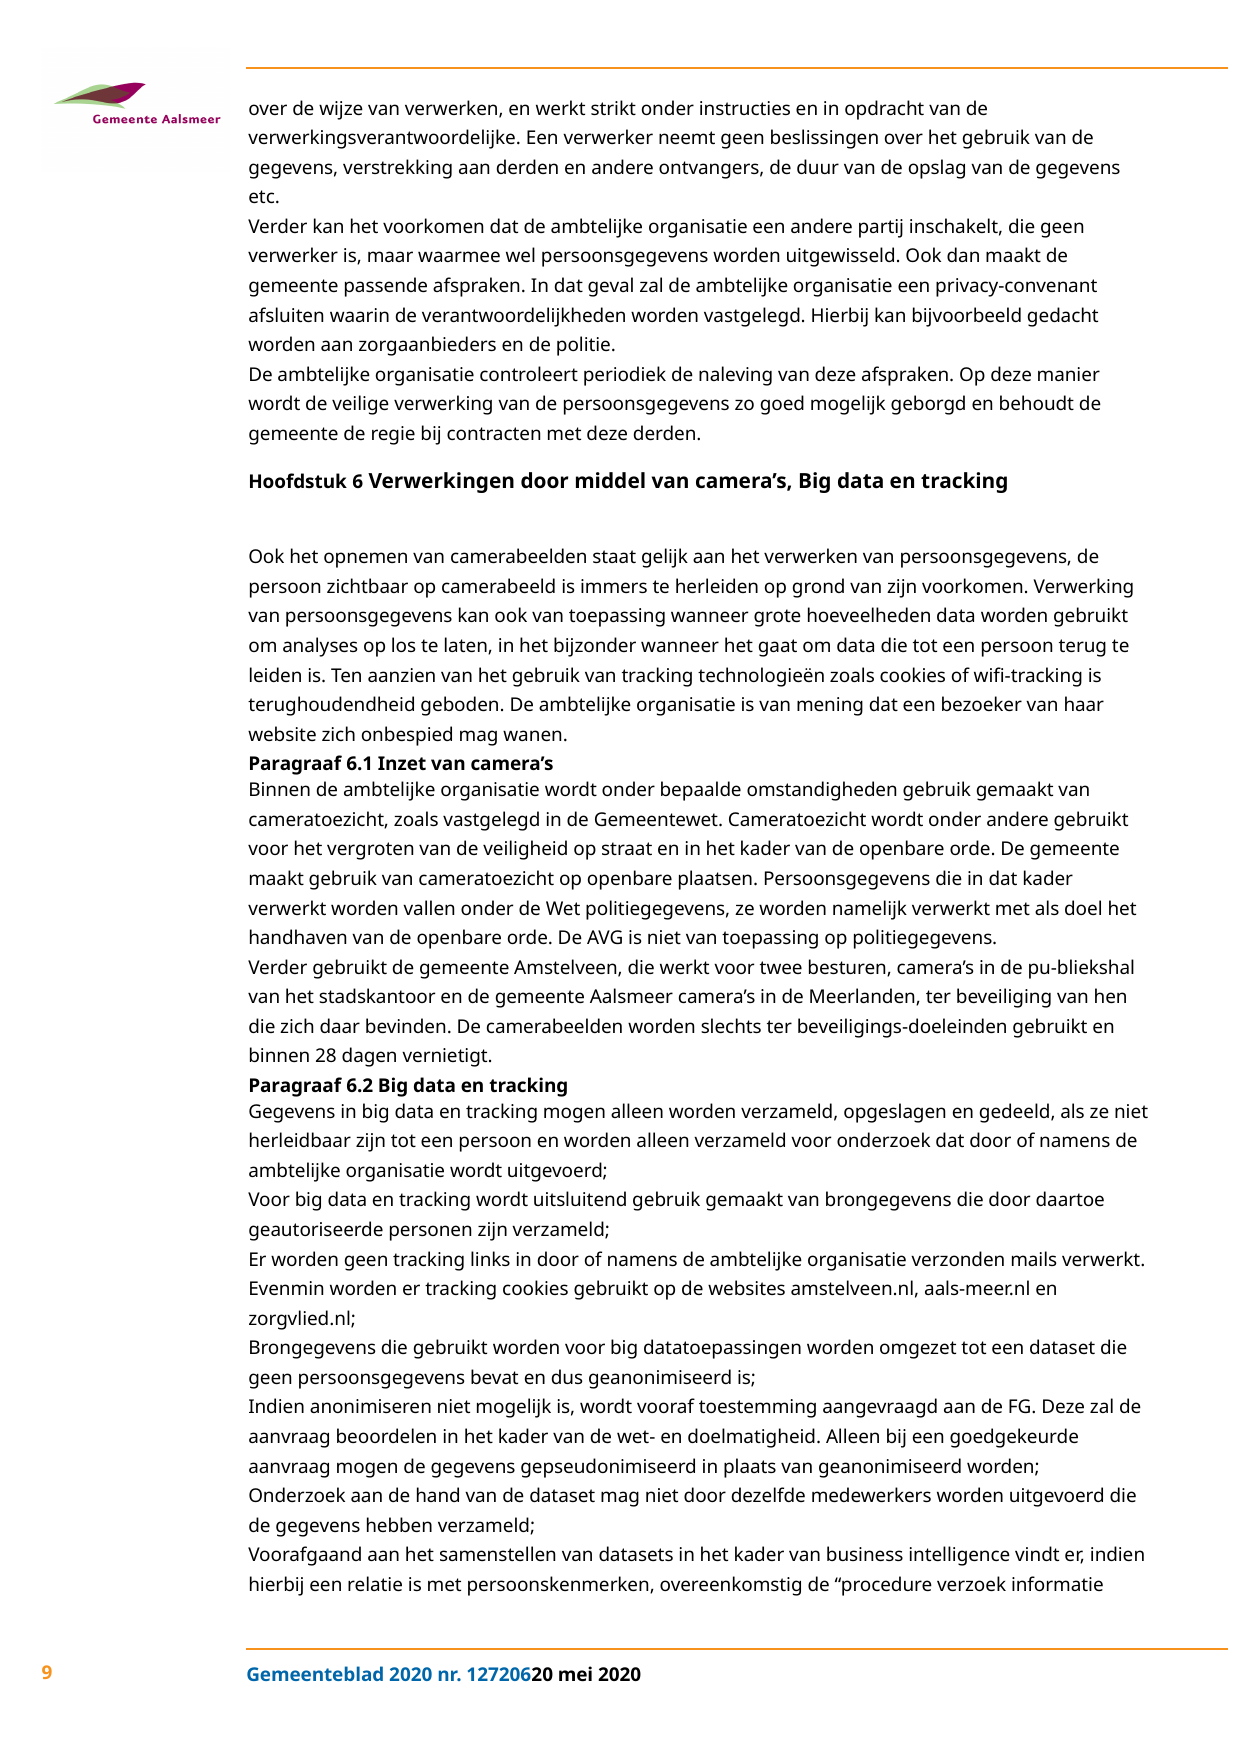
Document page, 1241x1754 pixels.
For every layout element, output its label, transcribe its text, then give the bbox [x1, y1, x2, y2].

text Binnen de ambtelijke organisatie wordt onder bepaalde omstandigheden gebruik gemaakt van cameratoezicht, zoals vastgelegd in de Gemeentewet. Cameratoezicht wordt onder andere gebruikt voor het vergroten van de veiligheid op straat en in het kader van de openbare orde. De gemeente maakt gebruik van cameratoezicht op openbare plaatsen. Persoonsgegevens die in dat kader verwerkt worden vallen onder de Wet politiegegevens, ze worden namelijk verwerkt met als doel het handhaven van de openbare orde. De AVG is niet van toepassing op politiegegevens. [248, 776, 1152, 950]
text Voor big data en tracking wordt uitsluitend gebruik gemaakt van brongegevens die door daartoe geautoriseerde personen zijn verzameld; [248, 1187, 1152, 1242]
text over de wijze van verwerken, en werkt strikt onder instructies en in opdracht van de verwerkingsverantwoordelijke. Een verwerker neemt geen beslissingen over het gebruik van de gegevens, verstrekking aan derden en andere ontvangers, de duur van de opslag van de gegevens etc. [248, 95, 1152, 209]
text Gegevens in big data en tracking mogen alleen worden verzameld, opgeslagen en gedeeld, als ze niet herleidbaar zijn tot een persoon en worden alleen verzameld voor onderzoek dat door of namens de ambtelijke organisatie wordt uitgevoerd; [248, 1098, 1152, 1183]
text Brongegevens die gebruikt worden voor big datatoepassingen worden omgezet tot een dataset die geen persoonsgegevens bevat en dus geanonimiseerd is; [248, 1334, 1152, 1390]
text De ambtelijke organisatie controleert periodiek de naleving van deze afspraken. Op deze manier wordt de veilige verwerking van de persoonsgegevens zo goed mogelijk geborgd en behoudt de gemeente de regie bij contracten met deze derden. [248, 361, 1152, 446]
picture [41, 47, 231, 172]
text Ook het opnemen van camerabeelden staat gelijk aan het verwerken van persoonsgegevens, de persoon zichtbaar op camerabeeld is immers te herleiden op grond van zijn voorkomen. Verwerking van persoonsgegevens kan ook van toepassing wanneer grote hoeveelheden data worden gebruikt om analyses op los te laten, in het bijzonder wanneer het gaat om data die tot een persoon terug te leiden is. Ten aanzien van het gebruik van tracking technologieën zoals cookies of wifi-tracking is terughoudendheid geboden. De ambtelijke organisatie is van mening dat een bezoeker van haar website zich onbespied mag wanen. [248, 543, 1152, 747]
text Verder gebruikt de gemeente Amstelveen, die werkt voor twee besturen, camera’s in de pu-bliekshal van het stadskantoor en de gemeente Aalsmeer camera’s in de Meerlanden, ter beveiliging van hen die zich daar bevinden. De camerabeelden worden slechts ter beveiligings-doeleinden gebruikt en binnen 28 dagen vernietigt. [248, 954, 1152, 1068]
text Voorafgaand aan het samenstellen van datasets in het kader van business intelligence vindt er, indien hierbij een relatie is met persoonskenmerken, overeenkomstig de “procedure verzoek informatie [248, 1542, 1152, 1597]
text Hoofdstuk 6 Verwerkingen door middel van camera’s, Big data en tracking [248, 466, 1152, 494]
text Er worden geen tracking links in door of namens de ambtelijke organisatie verzonden mails verwerkt. Evenmin worden er tracking cookies gebruikt op de websites amstelveen.nl, aals-meer.nl en zorgvlied.nl; [248, 1246, 1152, 1331]
text Paragraaf 6.1 Inzet van camera’s [248, 751, 1152, 776]
text Paragraaf 6.2 Big data en tracking [248, 1072, 1152, 1098]
text Verder kan het voorkomen dat de ambtelijke organisatie een andere partij inschakelt, die geen verwerker is, maar waarmee wel persoonsgegevens worden uitgewisseld. Ook dan maakt de gemeente passende afspraken. In dat geval zal de ambtelijke organisatie een privacy-convenant afsluiten waarin de verantwoordelijkheden worden vastgelegd. Hierbij kan bijvoorbeeld gedacht worden aan zorgaanbieders en de politie. [248, 213, 1152, 357]
text Indien anonimiseren niet mogelijk is, wordt vooraf toestemming aangevraagd aan de FG. Deze zal de aanvraag beoordelen in het kader van de wet- en doelmatigheid. Alleen bij een goedgekeurde aanvraag mogen de gegevens gepseudonimiseerd in plaats van geanonimiseerd worden; [248, 1394, 1152, 1479]
text Onderzoek aan de hand van de dataset mag niet door dezelfde medewerkers worden uitgevoerd die de gegevens hebben verzameld; [248, 1482, 1152, 1538]
